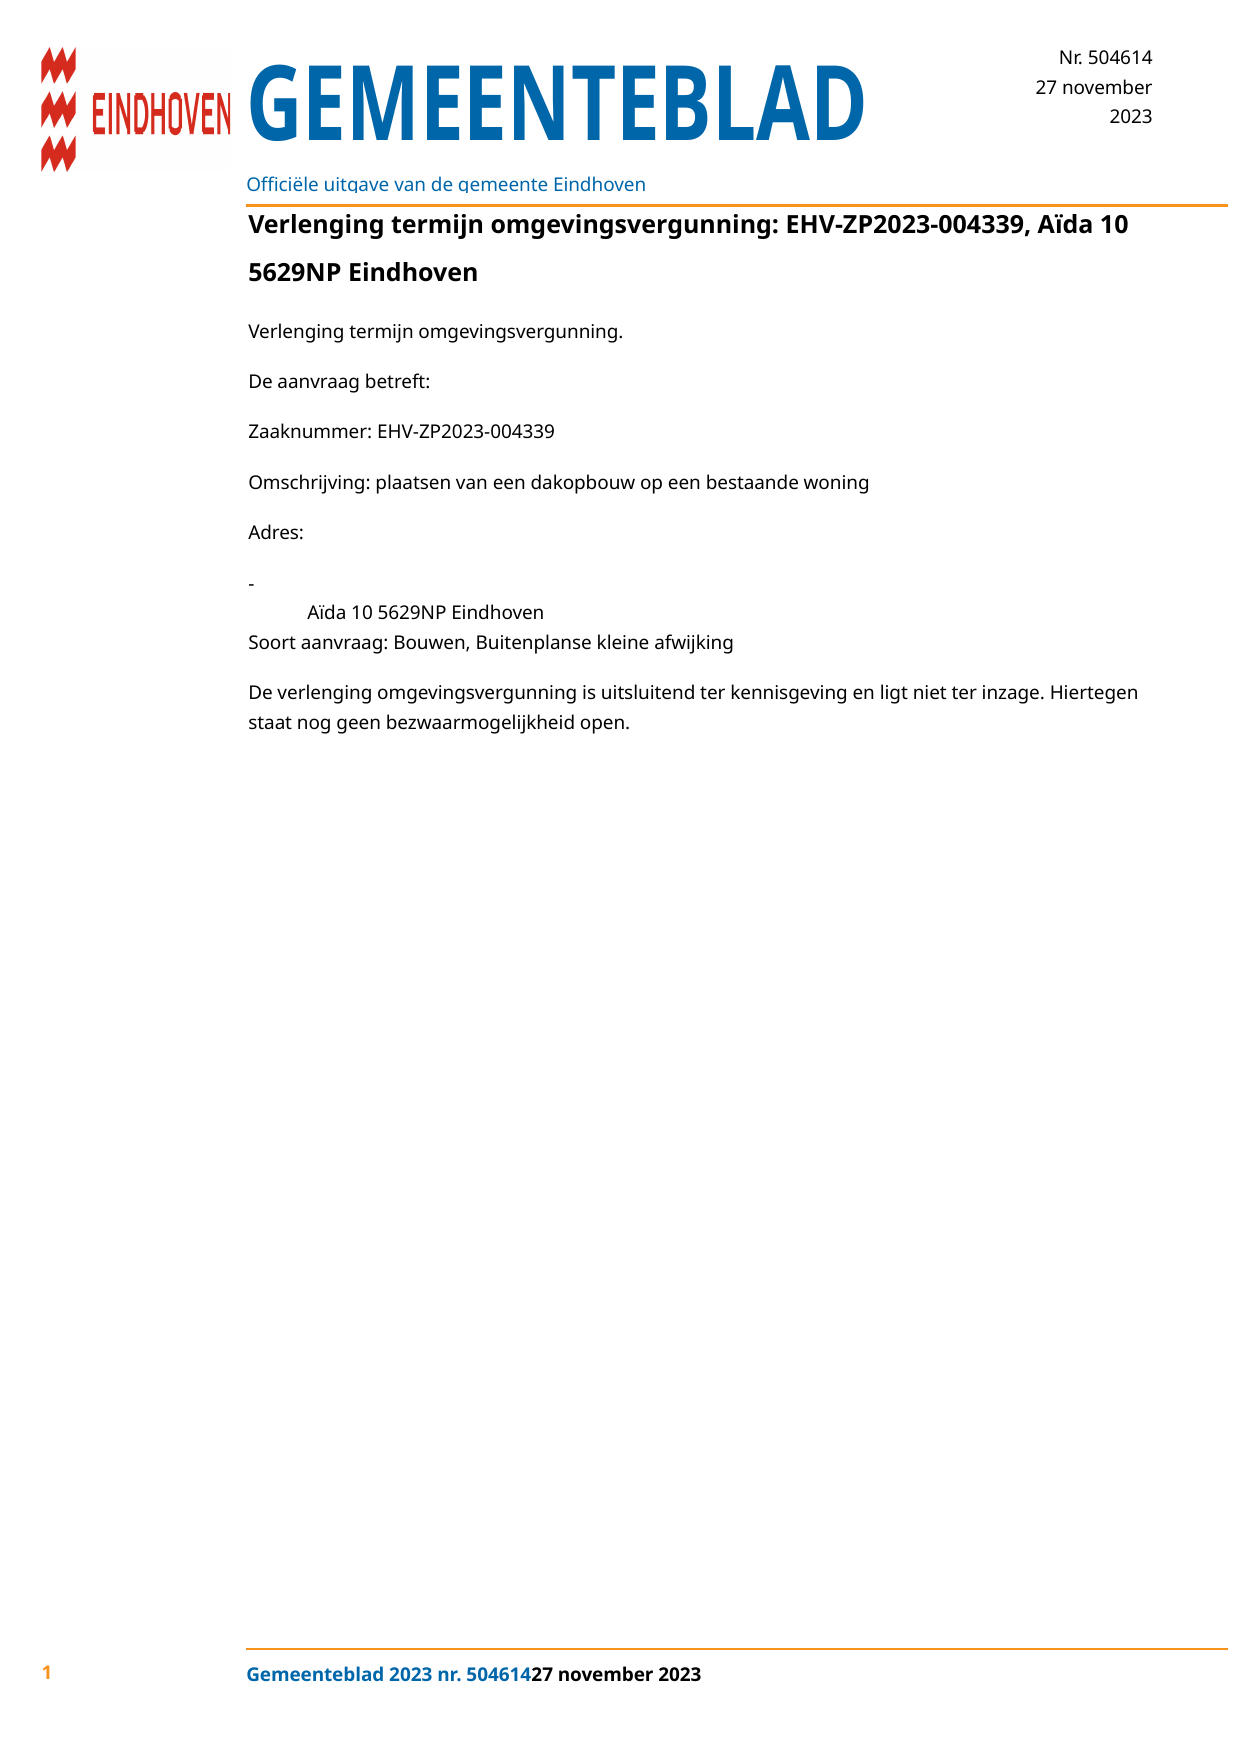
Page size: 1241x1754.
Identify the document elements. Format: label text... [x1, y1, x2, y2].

text Adres: [248, 519, 1152, 545]
text Zaaknummer: EHV-ZP2023-004339 [248, 419, 1152, 444]
text Verlenging termijn omgevingsvergunning: EHV-ZP2023-004339, Aïda 10 5629NP Eindhoven [248, 207, 1152, 288]
text Verlenging termijn omgevingsvergunning. [248, 318, 1152, 344]
text Omschrijving: plaatsen van een dakopbouw op een bestaande woning [248, 469, 1152, 495]
text De verlenging omgevingsvergunning is uitsluitend ter kennisgeving en ligt niet ter inzage. Hiertegen staat nog geen bezwaarmogelijkheid open. [248, 679, 1152, 735]
text De aanvraag betreft: [248, 368, 1152, 394]
list Aïda 10 5629NP Eindhoven [248, 599, 1152, 625]
text Soort aanvraag: Bouwen, Buitenplanse kleine afwijking [248, 629, 1152, 655]
picture [41, 47, 231, 172]
